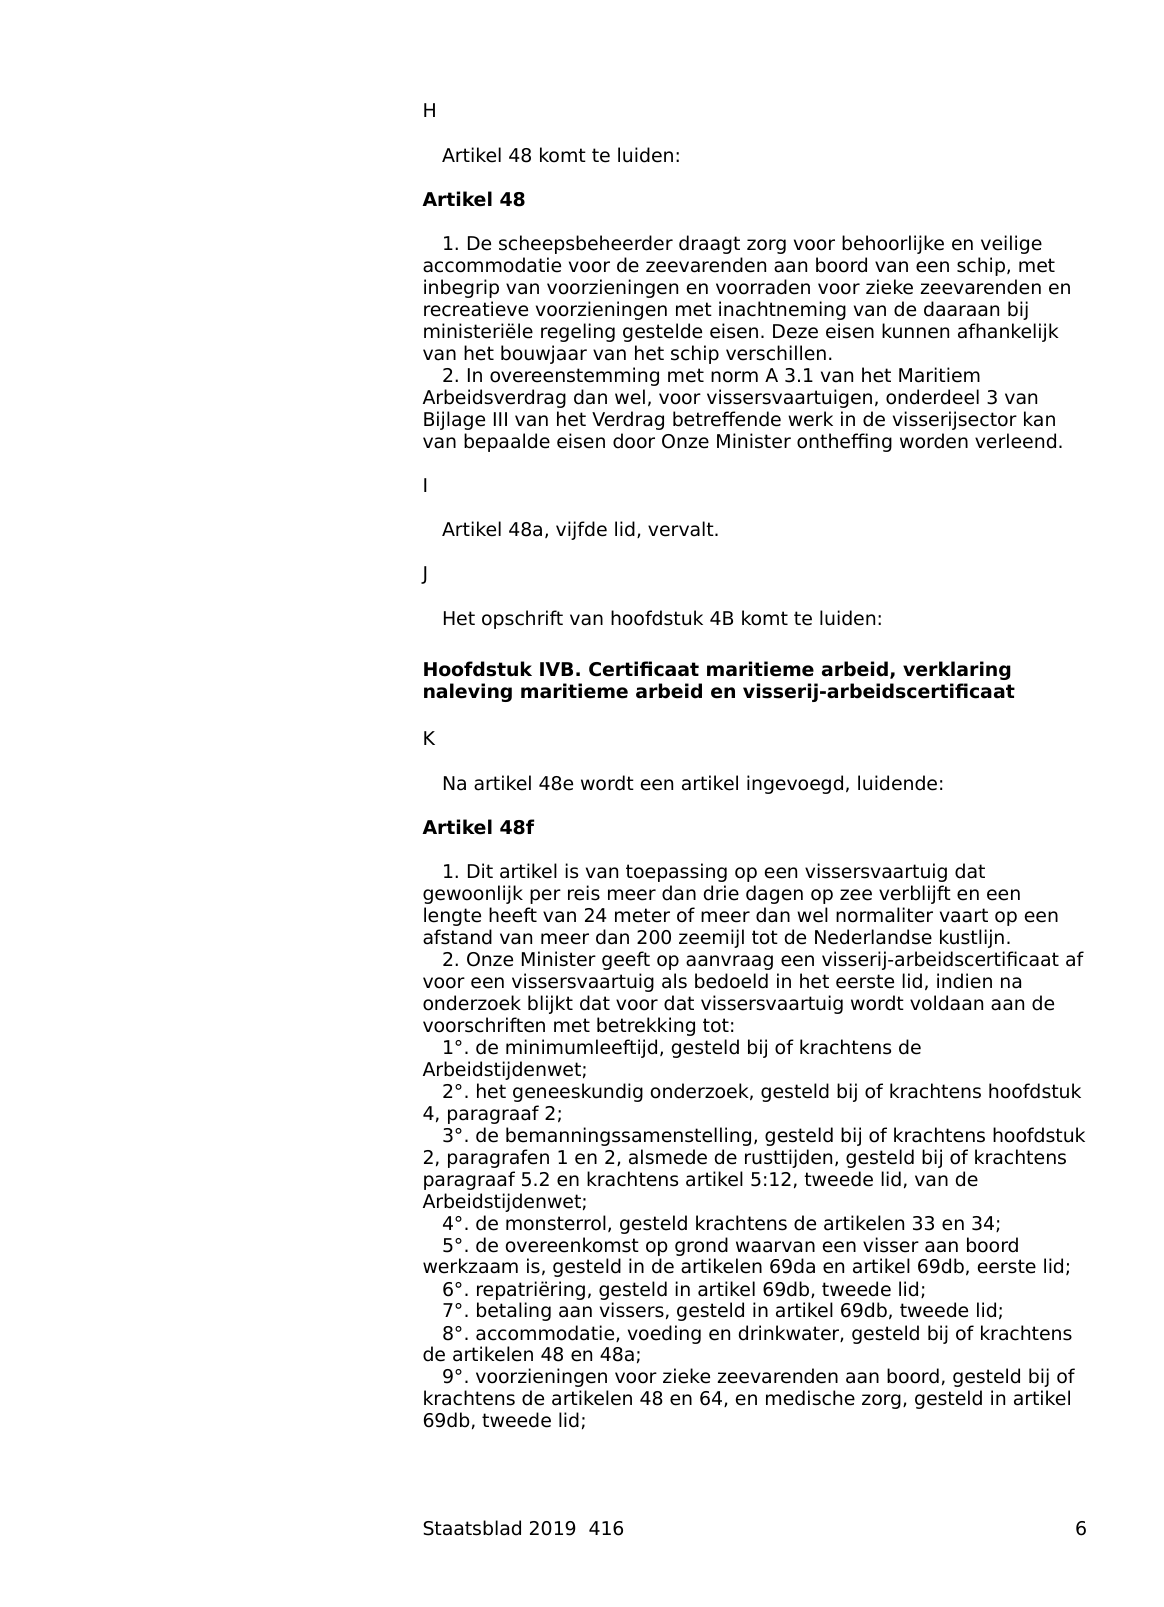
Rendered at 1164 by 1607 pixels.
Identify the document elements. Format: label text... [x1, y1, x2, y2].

text 5°. de overeenkomst op grond waarvan een visser aan boord werkzaam is, gesteld in de artikelen 69da en artikel 69db, eerste lid; [422, 1234, 1087, 1278]
text 3°. de bemanningssamenstelling, gesteld bij of krachtens hoofdstuk 2, paragrafen 1 en 2, alsmede de rusttijden, gesteld bij of krachtens paragraaf 5.2 en krachtens artikel 5:12, tweede lid, van de Arbeidstijdenwet; [422, 1124, 1087, 1212]
text Artikel 48a, vijfde lid, vervalt. [422, 519, 1087, 541]
text 2°. het geneeskundig onderzoek, gesteld bij of krachtens hoofdstuk 4, paragraaf 2; [422, 1081, 1087, 1124]
text 1. Dit artikel is van toepassing op een vissersvaartuig dat gewoonlijk per reis meer dan drie dagen op zee verblijft en een lengte heeft van 24 meter of meer dan wel normaliter vaart op een afstand van meer dan 200 zeemijl tot de Nederlandse kustlijn. [422, 861, 1087, 949]
text 2. Onze Minister geeft op aanvraag een visserij-arbeidscertificaat af voor een vissersvaartuig als bedoeld in het eerste lid, indien na onderzoek blijkt dat voor dat vissersvaartuig wordt voldaan aan de voorschriften met betrekking tot: [422, 949, 1087, 1037]
subtitle Artikel 48f [422, 817, 1087, 839]
text 1°. de minimumleeftijd, gesteld bij of krachtens de Arbeidstijdenwet; [422, 1037, 1087, 1081]
text 6°. repatriëring, gesteld in artikel 69db, tweede lid; [422, 1278, 1087, 1300]
text 7°. betaling aan vissers, gesteld in artikel 69db, tweede lid; [422, 1300, 1087, 1322]
text 2. In overeenstemming met norm A 3.1 van het Maritiem Arbeidsverdrag dan wel, voor vissersvaartuigen, onderdeel 3 van Bijlage III van het Verdrag betreffende werk in de visserijsector kan van bepaalde eisen door Onze Minister ontheffing worden verleend. [422, 365, 1087, 453]
text Het opschrift van hoofdstuk 4B komt te luiden: [422, 607, 1087, 629]
text H [422, 100, 1087, 122]
text 4°. de monsterrol, gesteld krachtens de artikelen 33 en 34; [422, 1212, 1087, 1234]
text 9°. voorzieningen voor zieke zeevarenden aan boord, gesteld bij of krachtens de artikelen 48 en 64, en medische zorg, gesteld in artikel 69db, tweede lid; [422, 1366, 1087, 1432]
text K [422, 728, 1087, 750]
text 1. De scheepsbeheerder draagt zorg voor behoorlijke en veilige accommodatie voor de zeevarenden aan boord van een schip, met inbegrip van voorzieningen en voorraden voor zieke zeevarenden en recreatieve voorzieningen met inachtneming van de daaraan bij ministeriële regeling gestelde eisen. Deze eisen kunnen afhankelijk van het bouwjaar van het schip verschillen. [422, 233, 1087, 365]
text Na artikel 48e wordt een artikel ingevoegd, luidende: [422, 772, 1087, 794]
text J [422, 563, 1087, 585]
subtitle Artikel 48 [422, 189, 1087, 211]
text I [422, 475, 1087, 497]
text 8°. accommodatie, voeding en drinkwater, gesteld bij of krachtens de artikelen 48 en 48a; [422, 1322, 1087, 1366]
subtitle Hoofdstuk IVB. Certificaat maritieme arbeid, verklaring naleving maritieme arbeid en visserij-arbeidscertificaat [422, 659, 1087, 703]
text Artikel 48 komt te luiden: [422, 144, 1087, 167]
